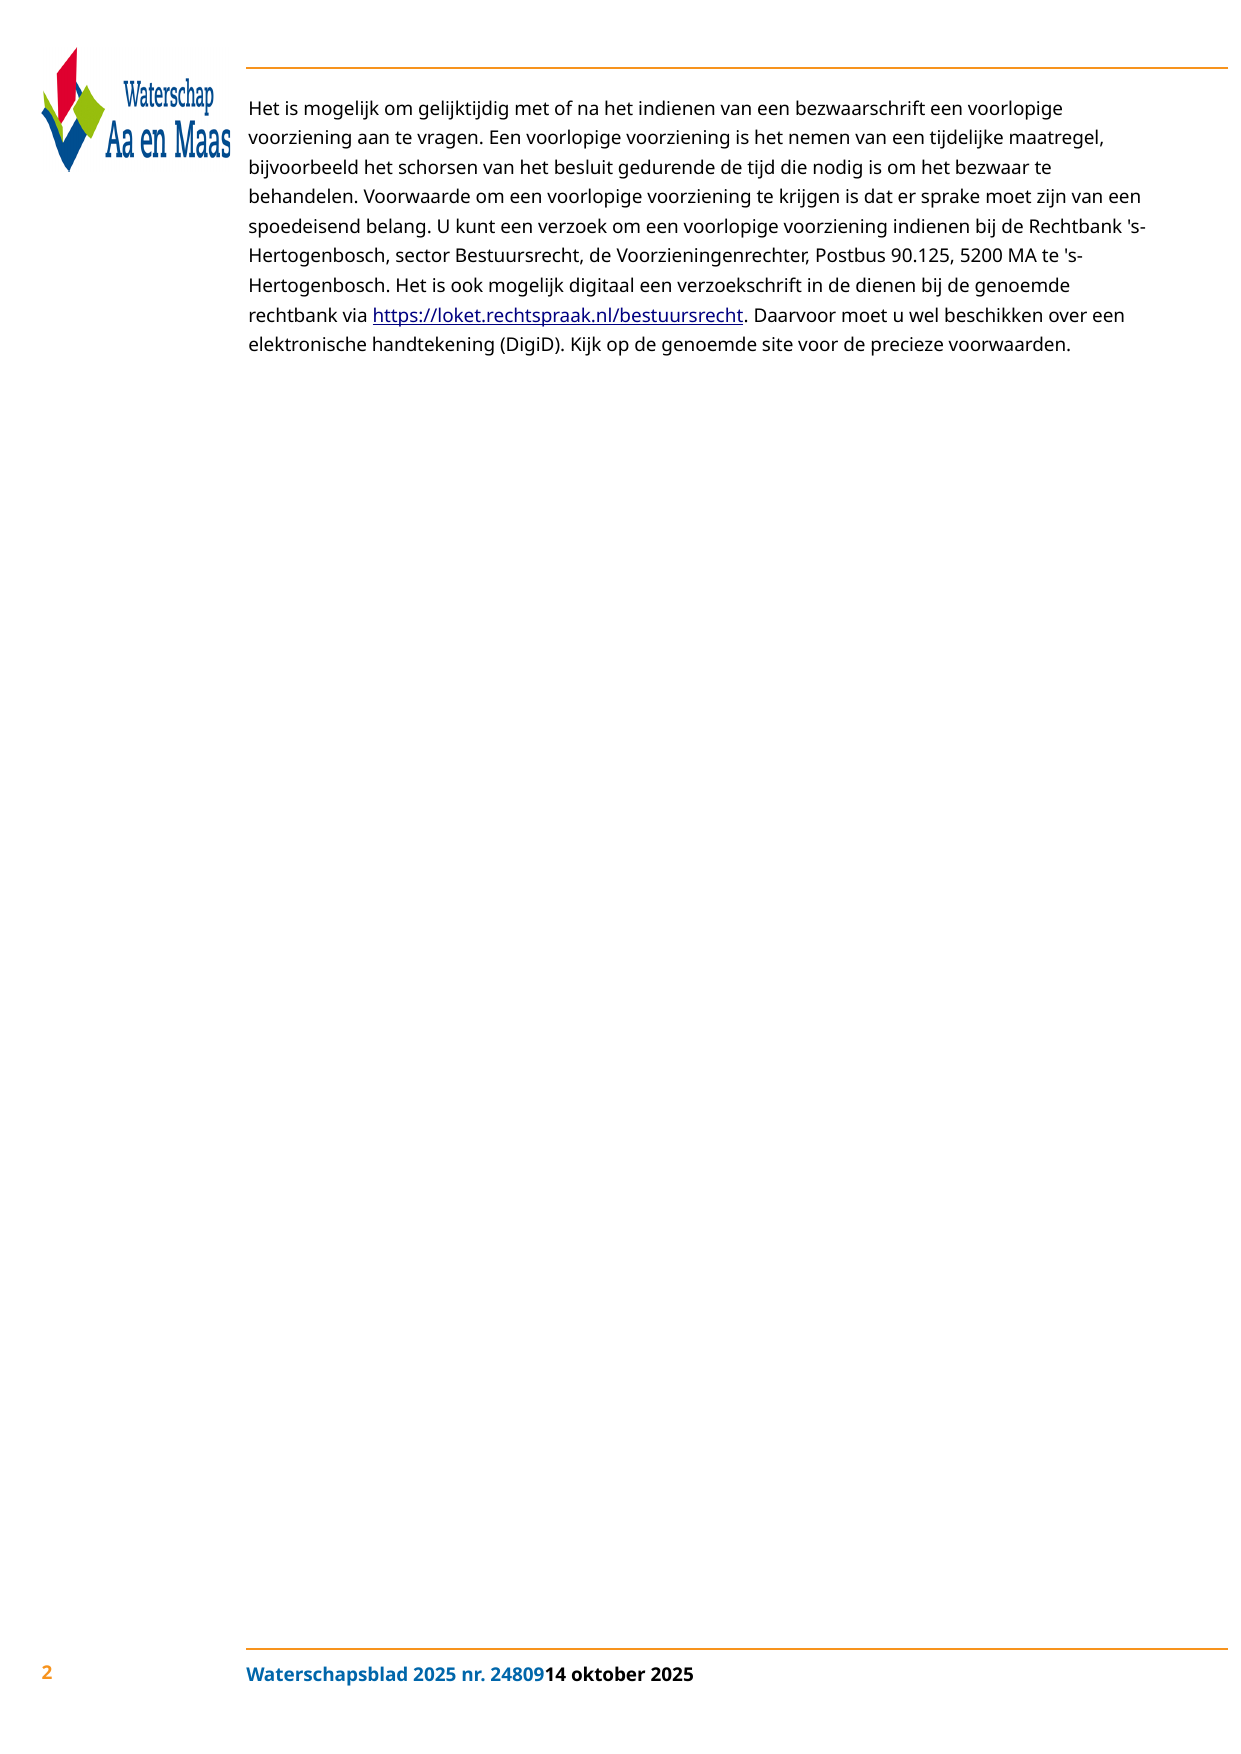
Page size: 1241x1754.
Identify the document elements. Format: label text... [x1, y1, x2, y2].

picture [41, 47, 231, 172]
text Het is mogelijk om gelijktijdig met of na het indienen van een bezwaarschrift een voorlopige voorziening aan te vragen. Een voorlopige voorziening is het nemen van een tijdelijke maatregel, bijvoorbeeld het schorsen van het besluit gedurende de tijd die nodig is om het bezwaar te behandelen. Voorwaarde om een voorlopige voorziening te krijgen is dat er sprake moet zijn van een spoedeisend belang. U kunt een verzoek om een voorlopige voorziening indienen bij de Rechtbank 's-Hertogenbosch, sector Bestuursrecht, de Voorzieningenrechter, Postbus 90.125, 5200 MA te 's-Hertogenbosch. Het is ook mogelijk digitaal een verzoekschrift in de dienen bij de genoemde rechtbank via https://loket.rechtspraak.nl/bestuursrecht. Daarvoor moet u wel beschikken over een elektronische handtekening (DigiD). Kijk op de genoemde site voor de precieze voorwaarden. [248, 95, 1152, 357]
